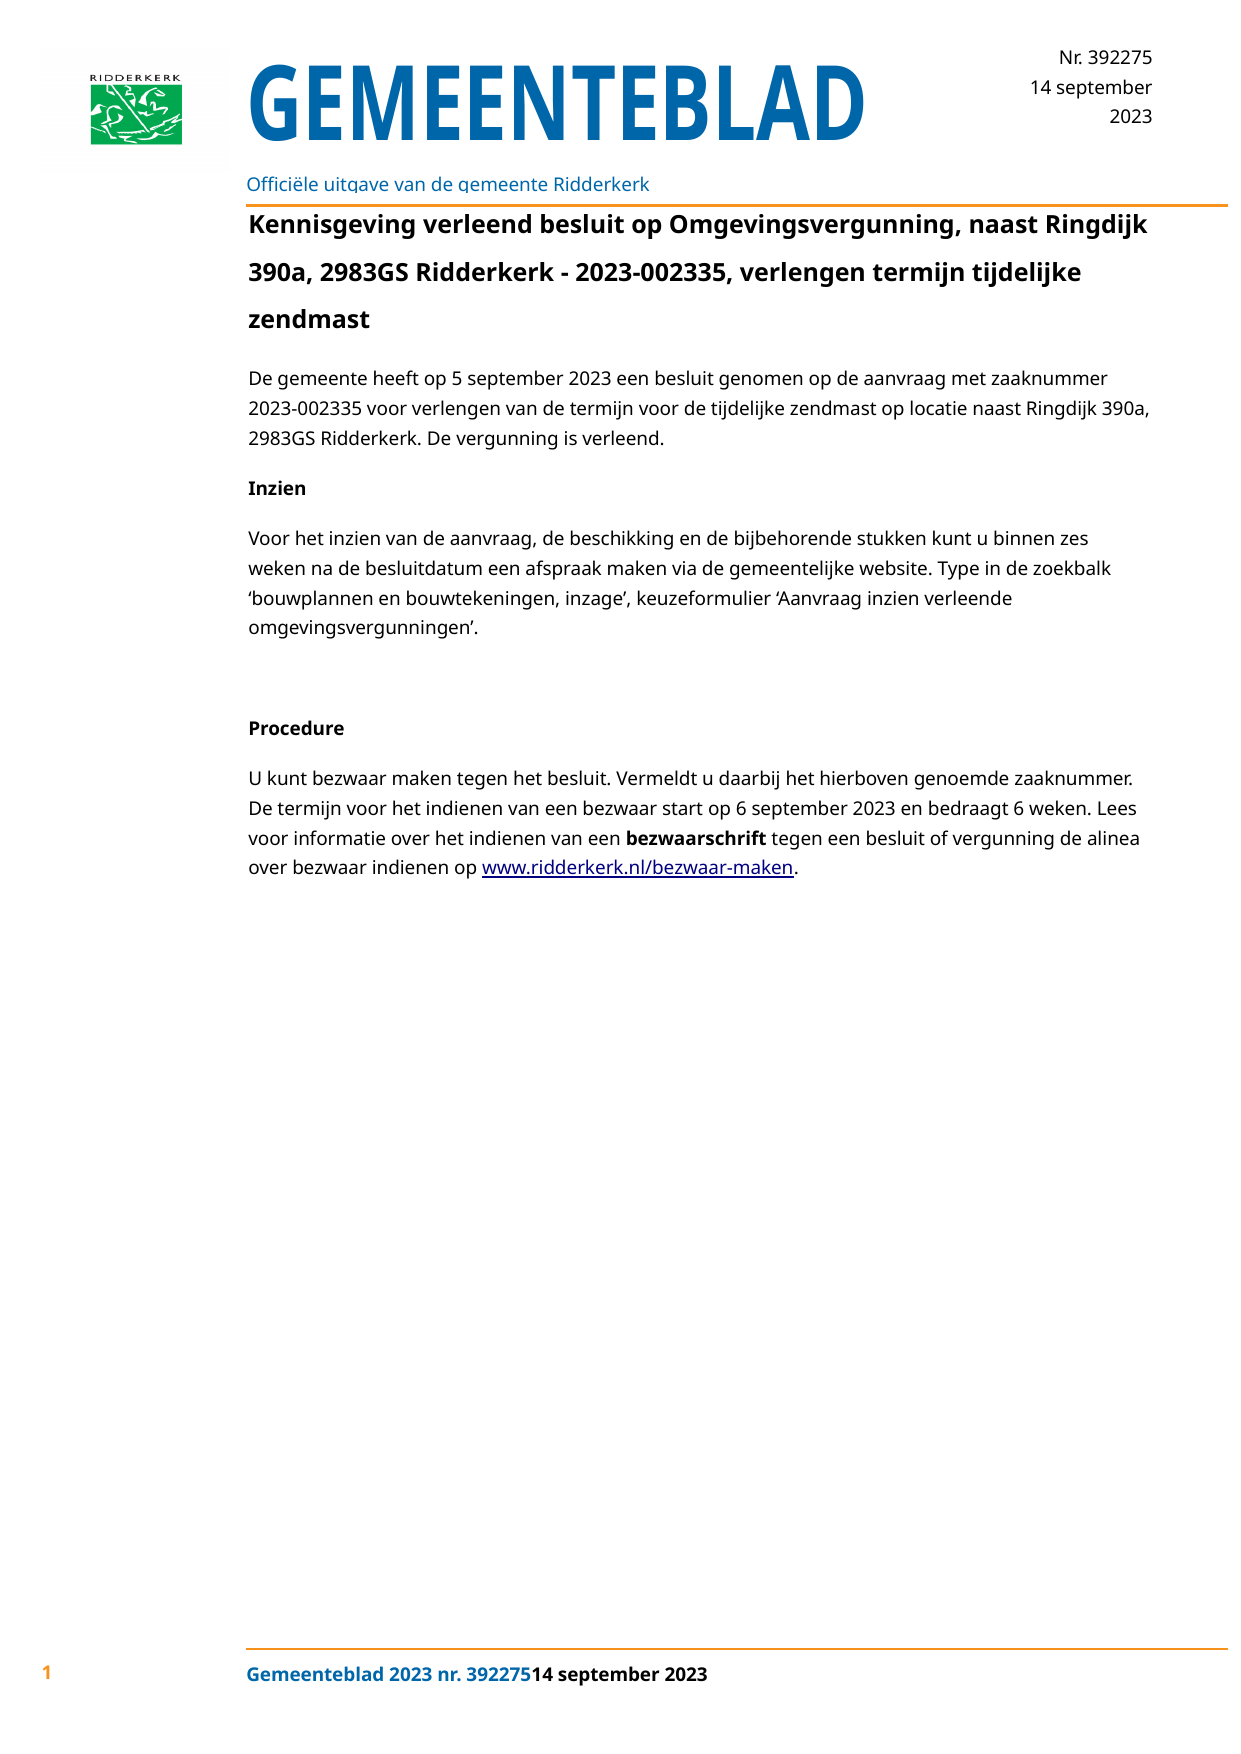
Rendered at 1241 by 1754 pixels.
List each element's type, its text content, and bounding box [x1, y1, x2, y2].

text Kennisgeving verleend besluit op Omgevingsvergunning, naast Ringdijk 390a, 2983GS Ridderkerk - 2023-002335, verlengen termijn tijdelijke zendmast [248, 207, 1152, 336]
picture [41, 47, 231, 172]
text U kunt bezwaar maken tegen het besluit. Vermeldt u daarbij het hierboven genoemde zaaknummer. De termijn voor het indienen van een bezwaar start op 6 september 2023 en bedraagt 6 weken. Lees voor informatie over het indienen van een bezwaarschrift tegen een besluit of vergunning de alinea over bezwaar indienen op www.ridderkerk.nl/bezwaar-maken. [248, 766, 1152, 880]
text Procedure [248, 715, 1152, 741]
text Inzien [248, 475, 1152, 501]
text De gemeente heeft op 5 september 2023 een besluit genomen op de aanvraag met zaaknummer 2023-002335 voor verlengen van de termijn voor de tijdelijke zendmast op locatie naast Ringdijk 390a, 2983GS Ridderkerk. De vergunning is verleend. [248, 366, 1152, 450]
text Voor het inzien van de aanvraag, de beschikking en de bijbehorende stukken kunt u binnen zes weken na de besluitdatum een afspraak maken via de gemeentelijke website. Type in de zoekbalk ‘bouwplannen en bouwtekeningen, inzage’, keuzeformulier ‘Aanvraag inzien verleende omgevingsvergunningen’. [248, 526, 1152, 640]
